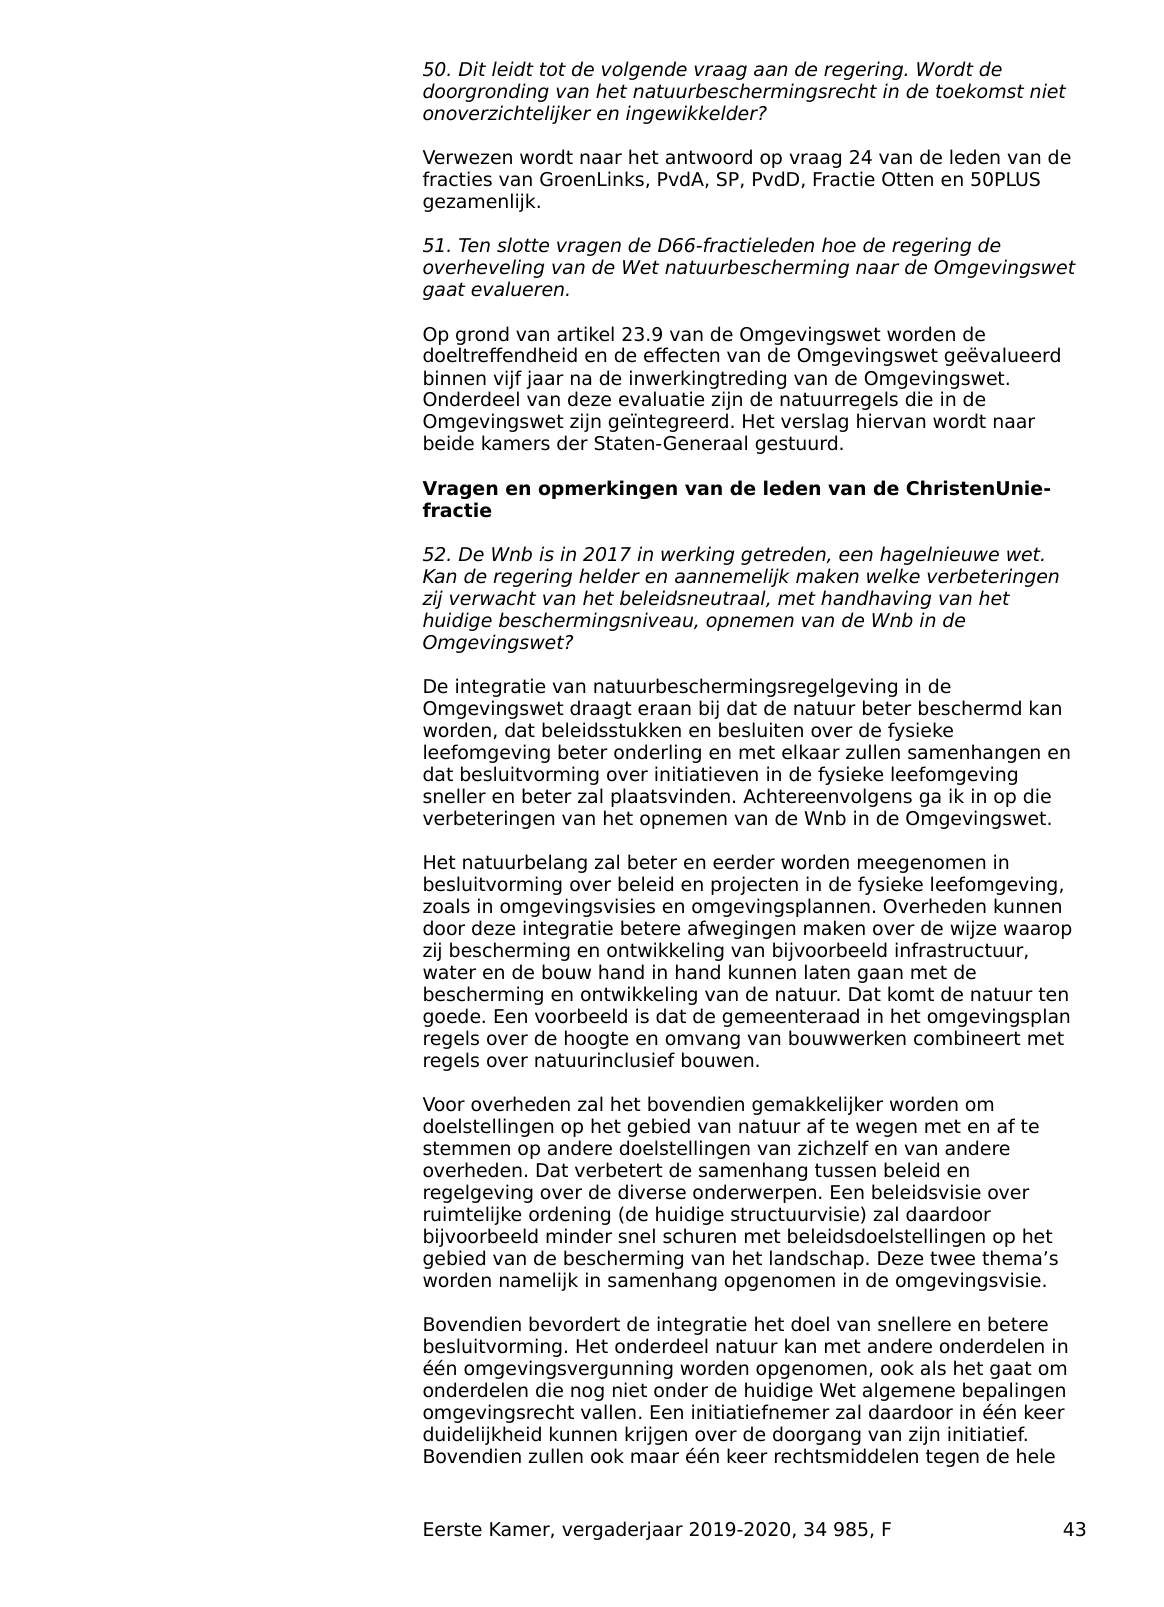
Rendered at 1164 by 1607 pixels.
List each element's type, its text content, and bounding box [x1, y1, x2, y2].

text Bovendien bevordert de integratie het doel van snellere en betere besluitvorming. Het onderdeel natuur kan met andere onderdelen in één omgevingsvergunning worden opgenomen, ook als het gaat om onderdelen die nog niet onder de huidige Wet algemene bepalingen omgevingsrecht vallen. Een initiatiefnemer zal daardoor in één keer duidelijkheid kunnen krijgen over de doorgang van zijn initiatief. Bovendien zullen ook maar één keer rechtsmiddelen tegen de hele [422, 1314, 1087, 1468]
text Het natuurbelang zal beter en eerder worden meegenomen in besluitvorming over beleid en projecten in de fysieke leefomgeving, zoals in omgevingsvisies en omgevingsplannen. Overheden kunnen door deze integratie betere afwegingen maken over de wijze waarop zij bescherming en ontwikkeling van bijvoorbeeld infrastructuur, water en de bouw hand in hand kunnen laten gaan met de bescherming en ontwikkeling van de natuur. Dat komt de natuur ten goede. Een voorbeeld is dat de gemeenteraad in het omgevingsplan regels over de hoogte en omvang van bouwwerken combineert met regels over natuurinclusief bouwen. [422, 852, 1087, 1072]
text Verwezen wordt naar het antwoord op vraag 24 van de leden van de fracties van GroenLinks, PvdA, SP, PvdD, Fractie Otten en 50PLUS gezamenlijk. [422, 147, 1087, 213]
text 51. Ten slotte vragen de D66-fractieleden hoe de regering de overheveling van de Wet natuurbescherming naar de Omgevingswet gaat evalueren. [422, 235, 1087, 301]
text 52. De Wnb is in 2017 in werking getreden, een hagelnieuwe wet. Kan de regering helder en aannemelijk maken welke verbeteringen zij verwacht van het beleidsneutraal, met handhaving van het huidige beschermingsniveau, opnemen van de Wnb in de Omgevingswet? [422, 544, 1087, 653]
text 50. Dit leidt tot de volgende vraag aan de regering. Wordt de doorgronding van het natuurbeschermingsrecht in de toekomst niet onoverzichtelijker en ingewikkelder? [422, 59, 1087, 125]
text Op grond van artikel 23.9 van de Omgevingswet worden de doeltreffendheid en de effecten van de Omgevingswet geëvalueerd binnen vijf jaar na de inwerkingtreding van de Omgevingswet. Onderdeel van deze evaluatie zijn de natuurregels die in de Omgevingswet zijn geïntegreerd. Het verslag hiervan wordt naar beide kamers der Staten-Generaal gestuurd. [422, 323, 1087, 455]
text Voor overheden zal het bovendien gemakkelijker worden om doelstellingen op het gebied van natuur af te wegen met en af te stemmen op andere doelstellingen van zichzelf en van andere overheden. Dat verbetert de samenhang tussen beleid en regelgeving over de diverse onderwerpen. Een beleidsvisie over ruimtelijke ordening (de huidige structuurvisie) zal daardoor bijvoorbeeld minder snel schuren met beleidsdoelstellingen op het gebied van de bescherming van het landschap. Deze twee thema’s worden namelijk in samenhang opgenomen in de omgevingsvisie. [422, 1094, 1087, 1292]
subtitle Vragen en opmerkingen van de leden van de ChristenUnie-fractie [422, 477, 1087, 521]
text De integratie van natuurbeschermingsregelgeving in de Omgevingswet draagt eraan bij dat de natuur beter beschermd kan worden, dat beleidsstukken en besluiten over de fysieke leefomgeving beter onderling en met elkaar zullen samenhangen en dat besluitvorming over initiatieven in de fysieke leefomgeving sneller en beter zal plaatsvinden. Achtereenvolgens ga ik in op die verbeteringen van het opnemen van de Wnb in de Omgevingswet. [422, 676, 1087, 829]
